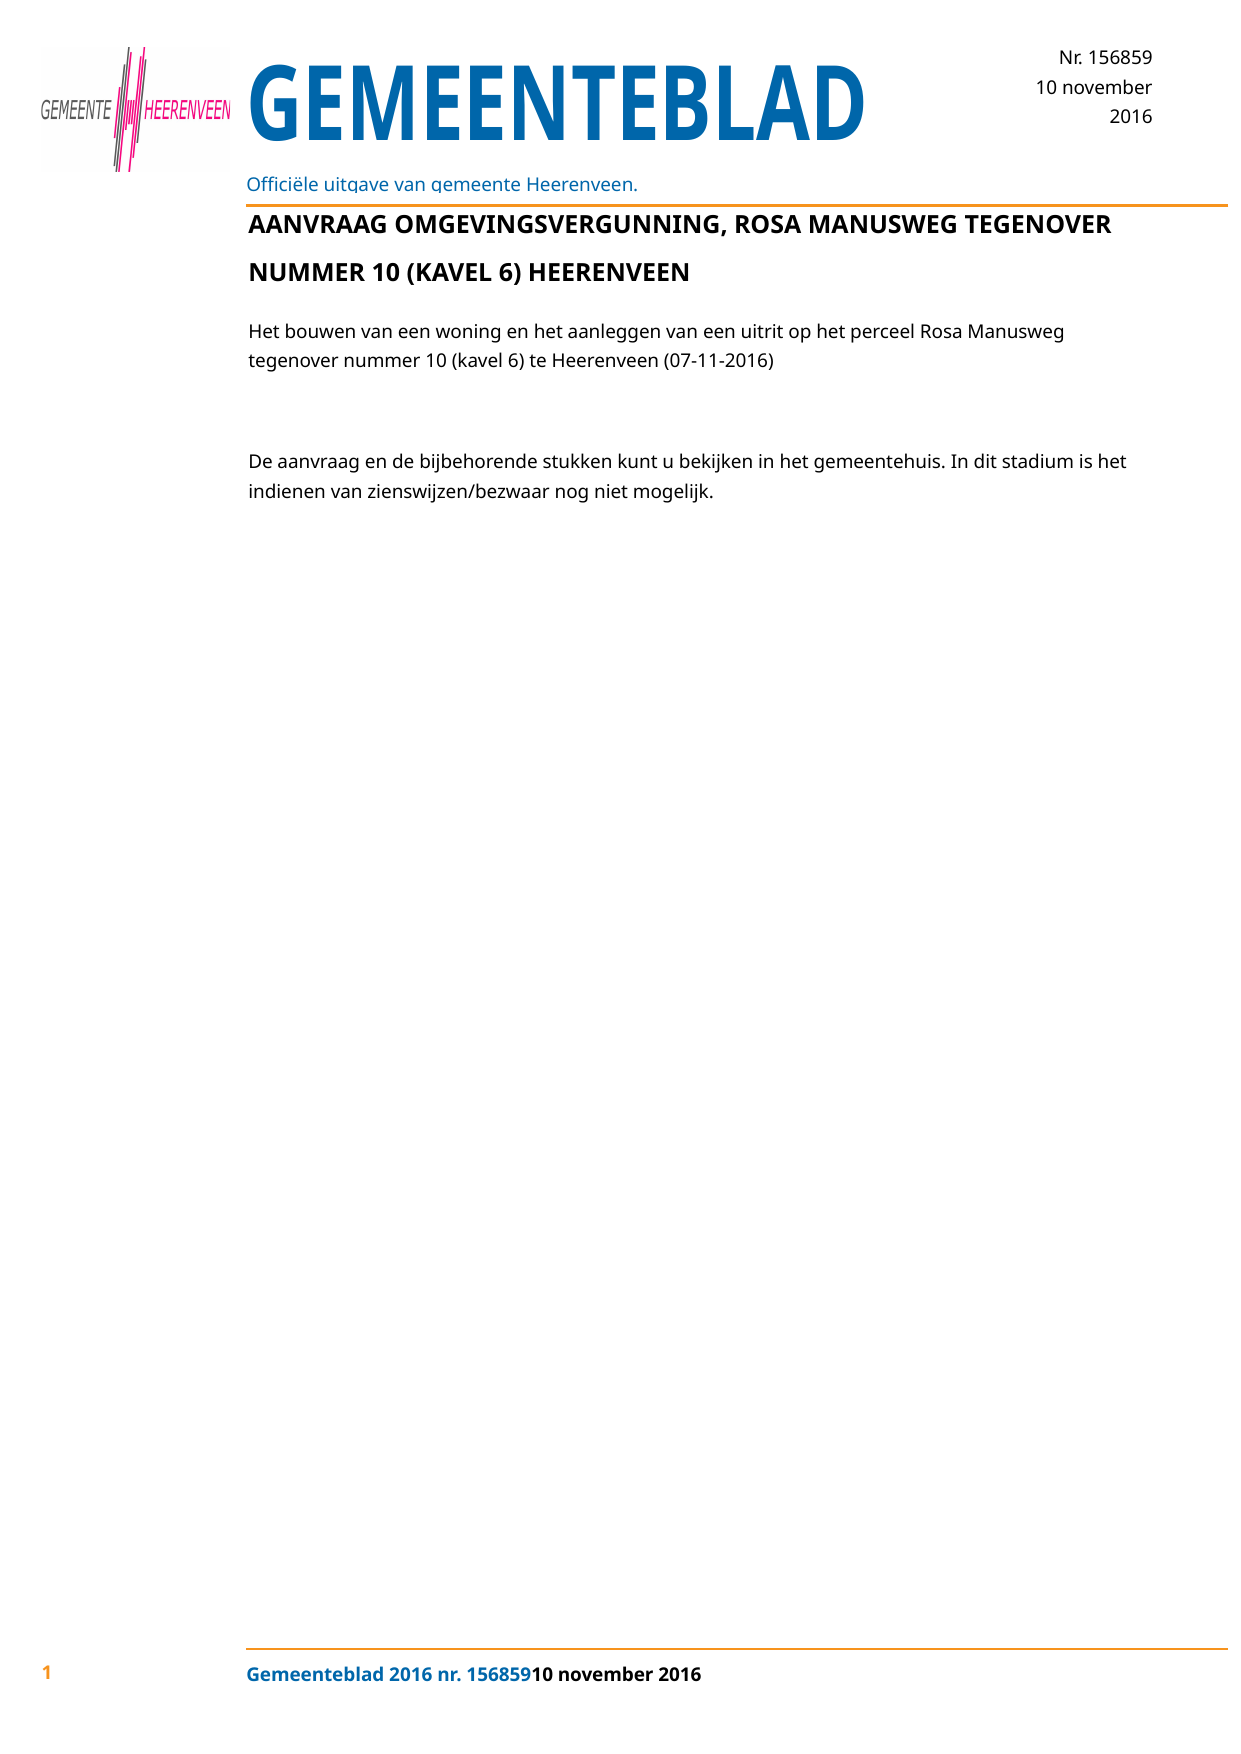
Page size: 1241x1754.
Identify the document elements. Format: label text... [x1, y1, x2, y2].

picture [41, 47, 231, 172]
text De aanvraag en de bijbehorende stukken kunt u bekijken in het gemeentehuis. In dit stadium is het indienen van zienswijzen/bezwaar nog niet mogelijk. [248, 448, 1152, 504]
text AANVRAAG OMGEVINGSVERGUNNING, ROSA MANUSWEG TEGENOVER NUMMER 10 (KAVEL 6) HEERENVEEN [248, 207, 1152, 288]
text Het bouwen van een woning en het aanleggen van een uitrit op het perceel Rosa Manusweg tegenover nummer 10 (kavel 6) te Heerenveen (07-11-2016) [248, 318, 1152, 373]
